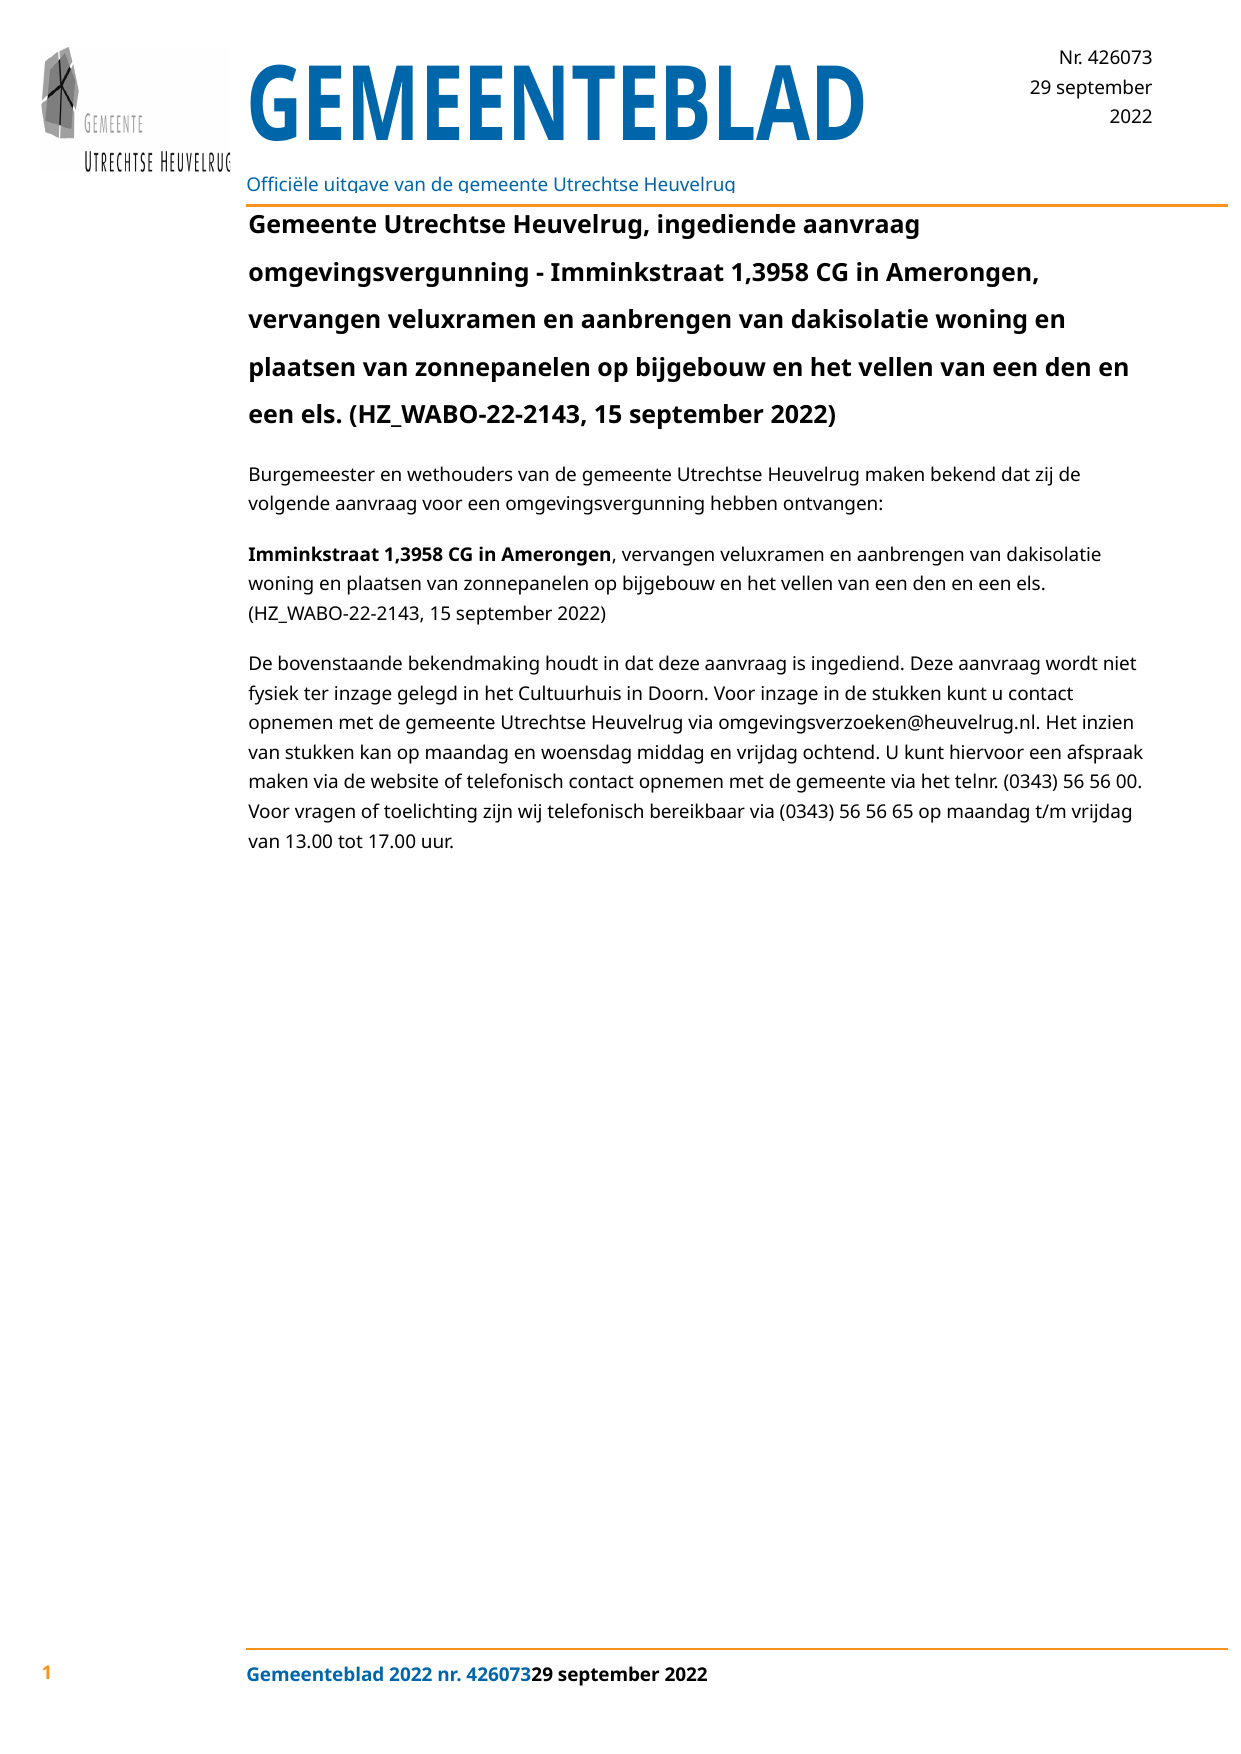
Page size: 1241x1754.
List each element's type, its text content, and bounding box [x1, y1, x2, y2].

picture [41, 47, 231, 172]
text Gemeente Utrechtse Heuvelrug, ingediende aanvraag omgevingsvergunning - Imminkstraat 1,3958 CG in Amerongen, vervangen veluxramen en aanbrengen van dakisolatie woning en plaatsen van zonnepanelen op bijgebouw en het vellen van een den en een els. (HZ_WABO-22-2143, 15 september 2022) [248, 207, 1152, 431]
text De bovenstaande bekendmaking houdt in dat deze aanvraag is ingediend. Deze aanvraag wordt niet fysiek ter inzage gelegd in het Cultuurhuis in Doorn. Voor inzage in de stukken kunt u contact opnemen met de gemeente Utrechtse Heuvelrug via omgevingsverzoeken@heuvelrug.nl. Het inzien van stukken kan op maandag en woensdag middag en vrijdag ochtend. U kunt hiervoor een afspraak maken via de website of telefonisch contact opnemen met de gemeente via het telnr. (0343) 56 56 00. Voor vragen of toelichting zijn wij telefonisch bereikbaar via (0343) 56 56 65 op maandag t/m vrijdag van 13.00 tot 17.00 uur. [248, 650, 1152, 853]
text Imminkstraat 1,3958 CG in Amerongen, vervangen veluxramen en aanbrengen van dakisolatie woning en plaatsen van zonnepanelen op bijgebouw en het vellen van een den en een els. (HZ_WABO-22-2143, 15 september 2022) [248, 541, 1152, 626]
text Burgemeester en wethouders van de gemeente Utrechtse Heuvelrug maken bekend dat zij de volgende aanvraag voor een omgevingsvergunning hebben ontvangen: [248, 461, 1152, 516]
